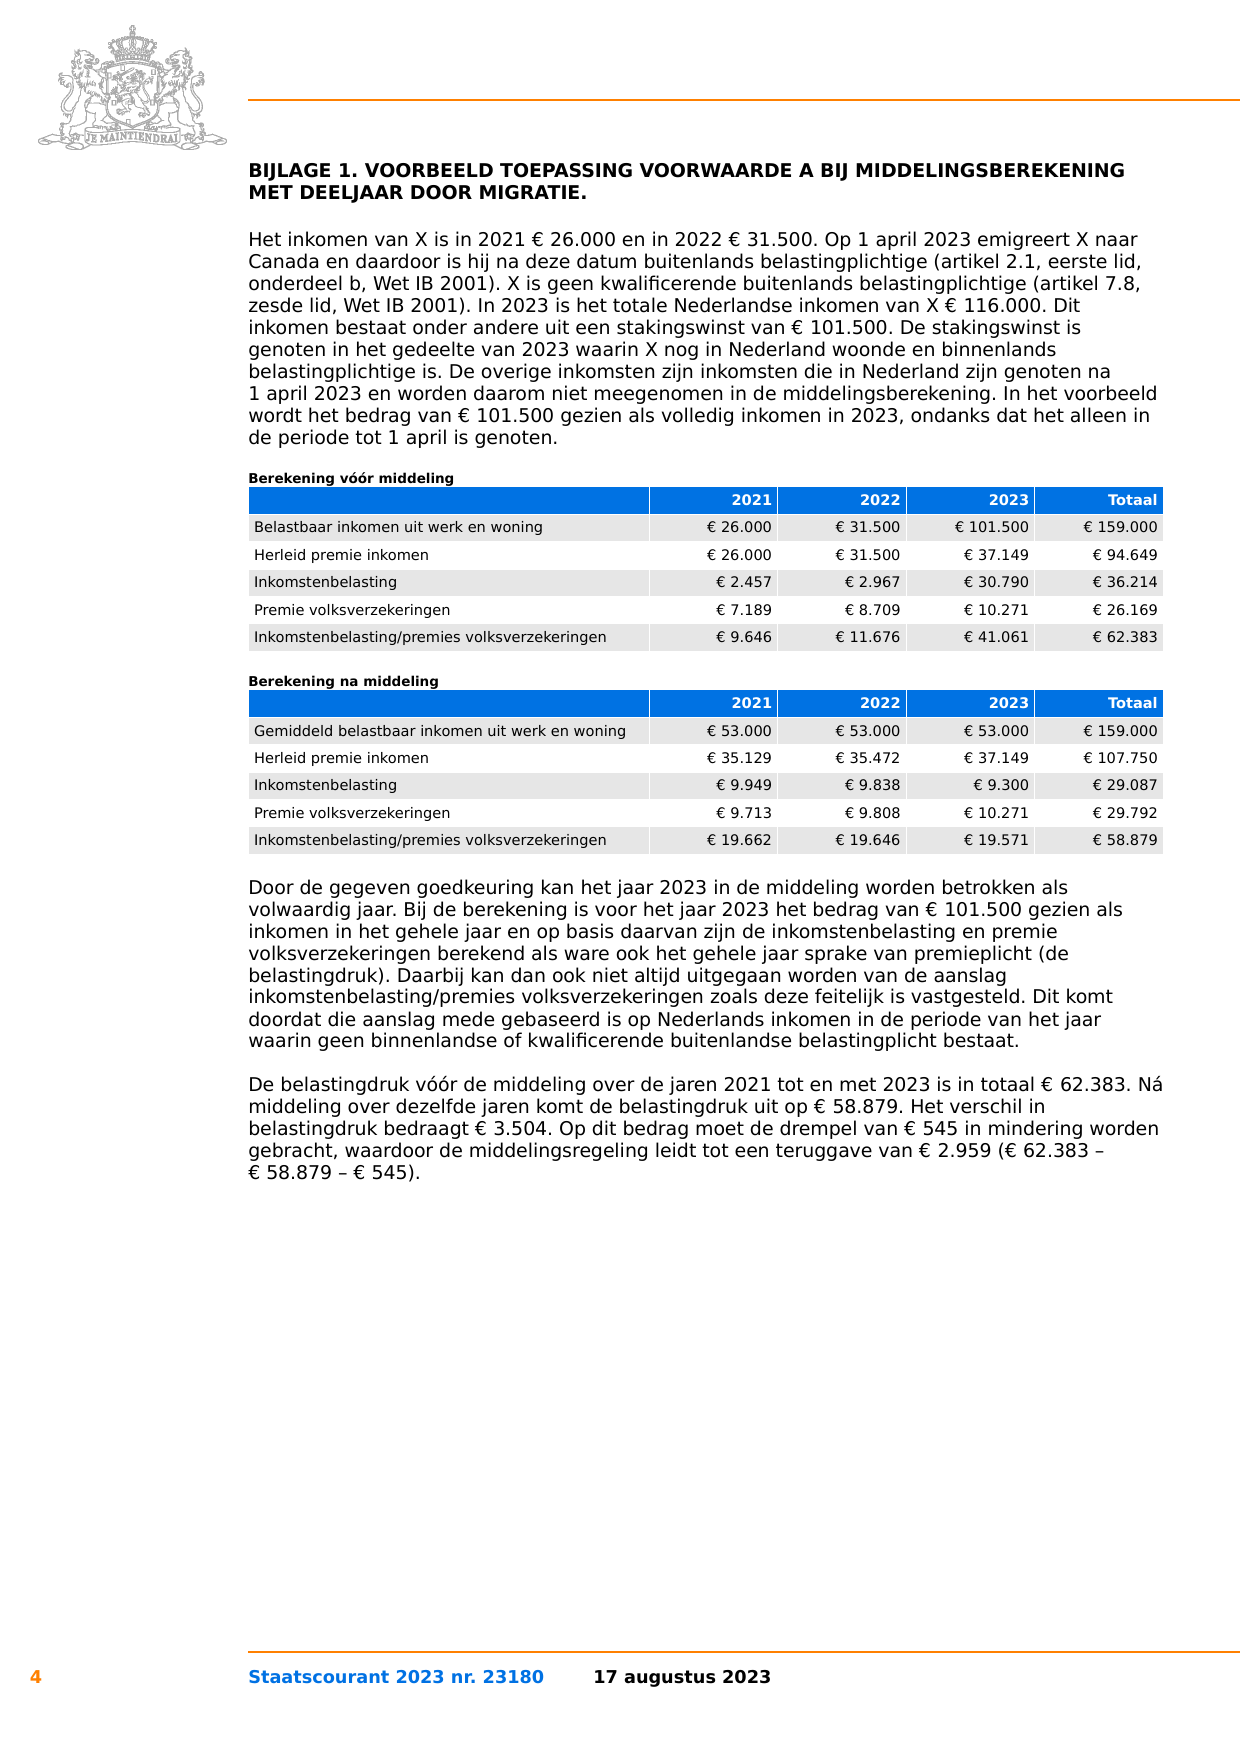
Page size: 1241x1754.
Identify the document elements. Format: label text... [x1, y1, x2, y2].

subtitle BIJLAGE 1. VOORBEELD TOEPASSING VOORWAARDE A BIJ MIDDELINGSBEREKENING MET DEELJAAR DOOR MIGRATIE. [248, 160, 1163, 204]
table_cell € 94.649 [1035, 542, 1163, 568]
table_cell € 41.061 [907, 624, 1034, 651]
table_cell € 101.500 [907, 515, 1034, 541]
table_cell € 36.214 [1035, 570, 1163, 596]
table_cell 2023 [907, 690, 1034, 717]
table_cell Belastbaar inkomen uit werk en woning [249, 515, 649, 541]
table_cell € 35.472 [778, 745, 906, 771]
table_cell € 9.838 [778, 773, 906, 799]
table_cell € 9.646 [650, 624, 777, 651]
table_cell € 37.149 [907, 542, 1034, 568]
table_cell 2021 [650, 487, 777, 514]
table_cell € 31.500 [778, 515, 906, 541]
table_cell € 159.000 [1035, 718, 1163, 744]
table_cell € 2.967 [778, 570, 906, 596]
table_cell € 29.792 [1035, 800, 1163, 826]
table_cell € 53.000 [778, 718, 906, 744]
table_cell € 9.808 [778, 800, 906, 826]
table_cell € 30.790 [907, 570, 1034, 596]
table_cell € 9.713 [650, 800, 777, 826]
table_cell € 7.189 [650, 597, 777, 623]
table_cell € 26.000 [650, 542, 777, 568]
table_cell € 62.383 [1035, 624, 1163, 651]
table_cell € 19.662 [650, 827, 777, 854]
table_cell [249, 487, 649, 514]
table_cell € 58.879 [1035, 827, 1163, 854]
table_cell € 31.500 [778, 542, 906, 568]
table_cell € 19.646 [778, 827, 906, 854]
table_cell € 26.000 [650, 515, 777, 541]
table_cell € 35.129 [650, 745, 777, 771]
table_cell € 53.000 [650, 718, 777, 744]
table_cell 2021 [650, 690, 777, 717]
table_cell € 29.087 [1035, 773, 1163, 799]
table_cell Premie volksverzekeringen [249, 597, 649, 623]
table_cell Inkomstenbelasting [249, 570, 649, 596]
table_cell Totaal [1035, 690, 1163, 717]
table_cell Inkomstenbelasting/premies volksverzekeringen [249, 827, 649, 854]
table_cell € 2.457 [650, 570, 777, 596]
text Het inkomen van X is in 2021 € 26.000 en in 2022 € 31.500. Op 1 april 2023 emigreert X naar Canada en daardoor is hij na deze datum buitenlands belastingplichtige (artikel 2.1, eerste lid, onderdeel b, Wet IB 2001). X is geen kwalificerende buitenlands belastingplichtige (artikel 7.8, zesde lid, Wet IB 2001). In 2023 is het totale Nederlandse inkomen van X € 116.000. Dit inkomen bestaat onder andere uit een stakingswinst van € 101.500. De stakingswinst is genoten in het gedeelte van 2023 waarin X nog in Nederland woonde en binnenlands belastingplichtige is. De overige inkomsten zijn inkomsten die in Nederland zijn genoten na 1 april 2023 en worden daarom niet meegenomen in de middelingsberekening. In het voorbeeld wordt het bedrag van € 101.500 gezien als volledig inkomen in 2023, ondanks dat het alleen in de periode tot 1 april is genoten. [248, 229, 1163, 449]
table_header Berekening vóór middeling [248, 471, 1163, 486]
table_cell Inkomstenbelasting [249, 773, 649, 799]
table_header Berekening na middeling [248, 674, 1163, 689]
table_cell Totaal [1035, 487, 1163, 514]
table_cell 2022 [778, 487, 906, 514]
table_cell € 26.169 [1035, 597, 1163, 623]
table_cell € 9.300 [907, 773, 1034, 799]
table_cell € 107.750 [1035, 745, 1163, 771]
picture [38, 25, 227, 150]
table_cell Inkomstenbelasting/premies volksverzekeringen [249, 624, 649, 651]
table_cell € 53.000 [907, 718, 1034, 744]
table_cell € 10.271 [907, 597, 1034, 623]
table_cell € 11.676 [778, 624, 906, 651]
table_cell Herleid premie inkomen [249, 542, 649, 568]
text De belastingdruk vóór de middeling over de jaren 2021 tot en met 2023 is in totaal € 62.383. Ná middeling over dezelfde jaren komt de belastingdruk uit op € 58.879. Het verschil in belastingdruk bedraagt € 3.504. Op dit bedrag moet de drempel van € 545 in mindering worden gebracht, waardoor de middelingsregeling leidt tot een teruggave van € 2.959 (€ 62.383 – € 58.879 – € 545). [248, 1074, 1163, 1184]
table_cell Herleid premie inkomen [249, 745, 649, 771]
table_cell [249, 690, 649, 717]
text Door de gegeven goedkeuring kan het jaar 2023 in de middeling worden betrokken als volwaardig jaar. Bij de berekening is voor het jaar 2023 het bedrag van € 101.500 gezien als inkomen in het gehele jaar en op basis daarvan zijn de inkomstenbelasting en premie volksverzekeringen berekend als ware ook het gehele jaar sprake van premieplicht (de belastingdruk). Daarbij kan dan ook niet altijd uitgegaan worden van de aanslag inkomstenbelasting/premies volksverzekeringen zoals deze feitelijk is vastgesteld. Dit komt doordat die aanslag mede gebaseerd is op Nederlands inkomen in de periode van het jaar waarin geen binnenlandse of kwalificerende buitenlandse belastingplicht bestaat. [248, 877, 1163, 1052]
table_cell Premie volksverzekeringen [249, 800, 649, 826]
table_cell Gemiddeld belastbaar inkomen uit werk en woning [249, 718, 649, 744]
table_cell € 37.149 [907, 745, 1034, 771]
table_cell € 9.949 [650, 773, 777, 799]
table_cell 2023 [907, 487, 1034, 514]
table_cell € 159.000 [1035, 515, 1163, 541]
table_cell € 8.709 [778, 597, 906, 623]
table_cell 2022 [778, 690, 906, 717]
table_cell € 10.271 [907, 800, 1034, 826]
table_cell € 19.571 [907, 827, 1034, 854]
